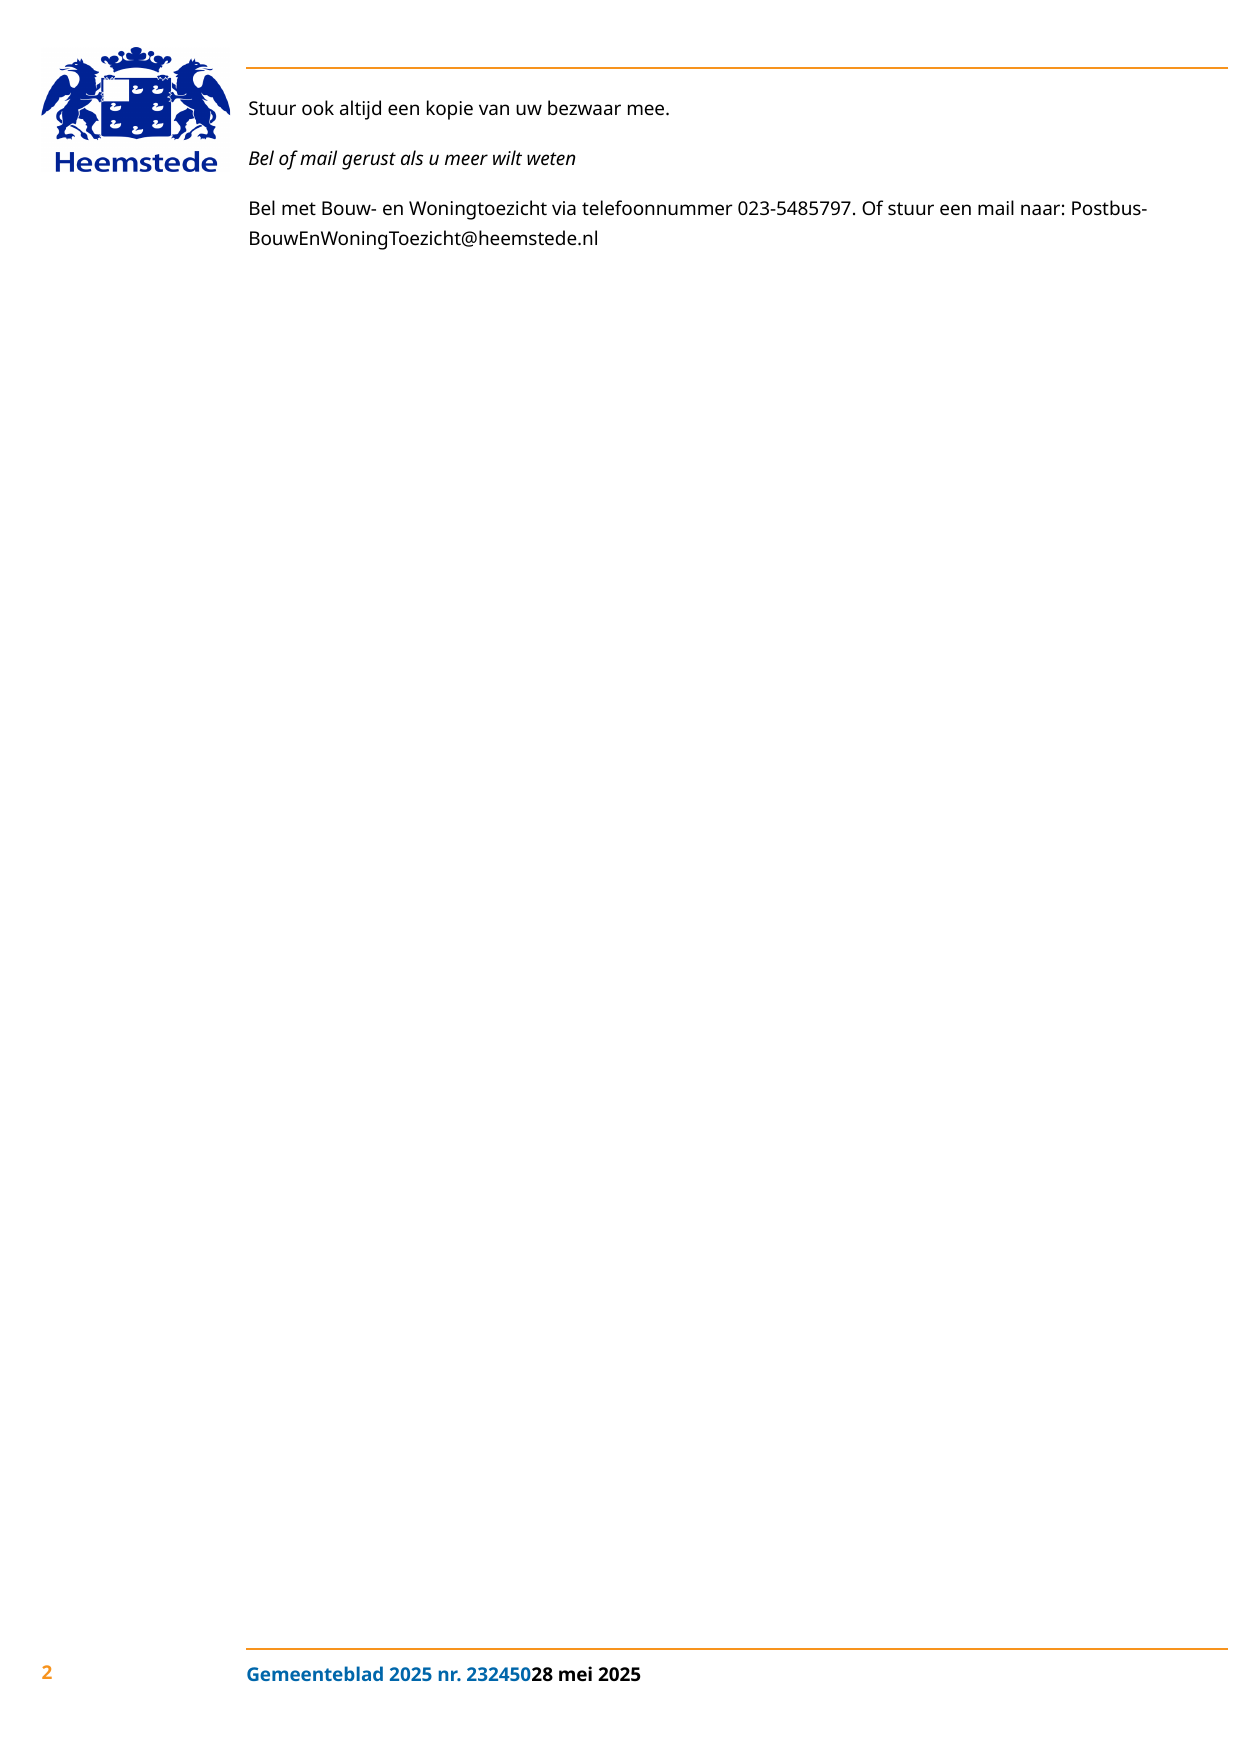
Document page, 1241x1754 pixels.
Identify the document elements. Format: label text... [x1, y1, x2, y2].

picture [41, 47, 231, 172]
text Bel of mail gerust als u meer wilt weten [248, 145, 1152, 171]
text Bel met Bouw- en Woningtoezicht via telefoonnummer 023-5485797. Of stuur een mail naar: Postbus-BouwEnWoningToezicht@heemstede.nl [248, 196, 1152, 251]
text Stuur ook altijd een kopie van uw bezwaar mee. [248, 95, 1152, 121]
